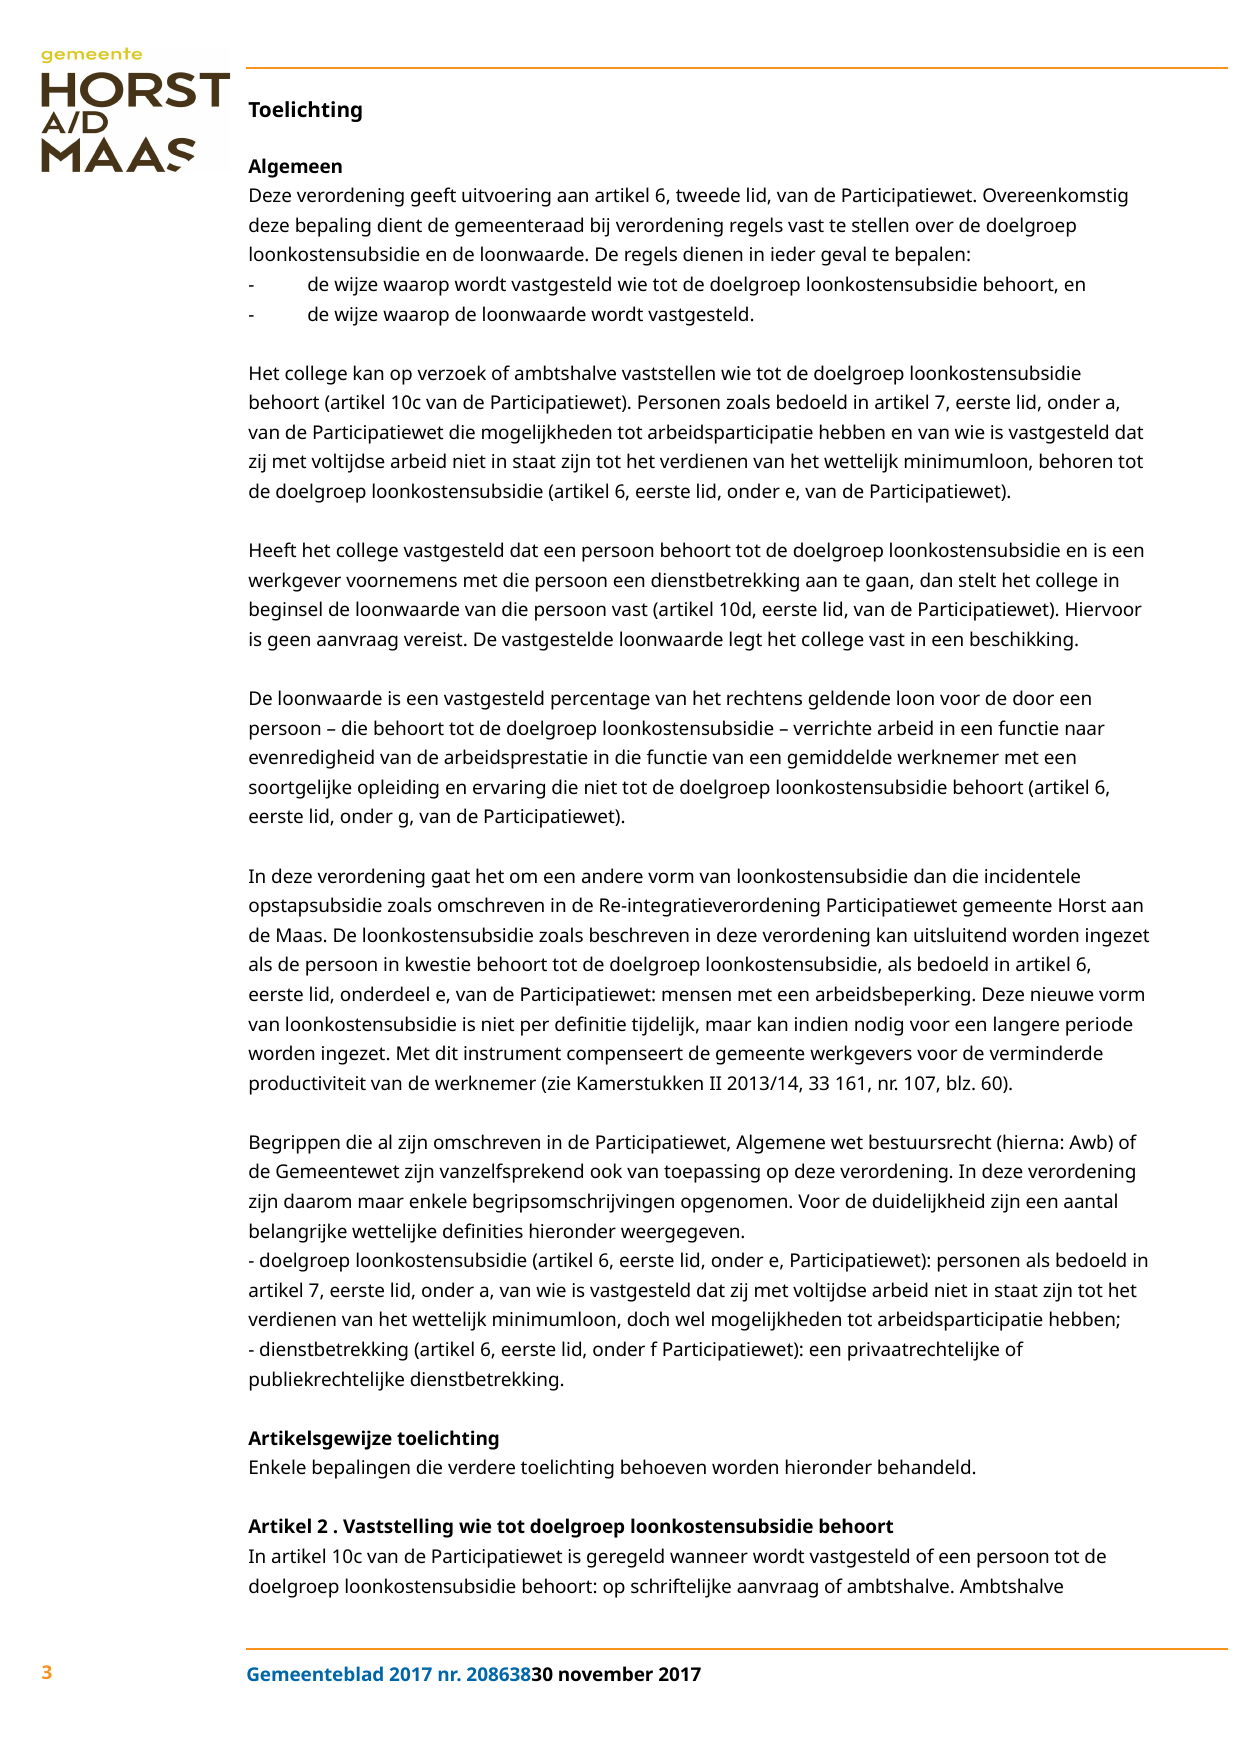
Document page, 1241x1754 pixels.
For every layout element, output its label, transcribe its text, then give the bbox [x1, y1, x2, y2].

text Artikel 2 . Vaststelling wie tot doelgroep loonkostensubsidie behoort [248, 1514, 1152, 1539]
text Algemeen [248, 153, 1152, 179]
text In deze verordening gaat het om een andere vorm van loonkostensubsidie dan die incidentele opstapsubsidie zoals omschreven in de Re-integratieverordening Participatiewet gemeente Horst aan de Maas. De loonkostensubsidie zoals beschreven in deze verordening kan uitsluitend worden ingezet als de persoon in kwestie behoort tot de doelgroep loonkostensubsidie, als bedoeld in artikel 6, eerste lid, onderdeel e, van de Participatiewet: mensen met een arbeidsbeperking. Deze nieuwe vorm van loonkostensubsidie is niet per definitie tijdelijk, maar kan indien nodig voor een langere periode worden ingezet. Met dit instrument compenseert de gemeente werkgevers voor de verminderde productiviteit van de werknemer (zie Kamerstukken II 2013/14, 33 161, nr. 107, blz. 60). [248, 863, 1152, 1096]
text Heeft het college vastgesteld dat een persoon behoort tot de doelgroep loonkostensubsidie en is een werkgever voornemens met die persoon een dienstbetrekking aan te gaan, dan stelt het college in beginsel de loonwaarde van die persoon vast (artikel 10d, eerste lid, van de Participatiewet). Hiervoor is geen aanvraag vereist. De vastgestelde loonwaarde legt het college vast in een beschikking. [248, 537, 1152, 652]
text Artikelsgewijze toelichting [248, 1425, 1152, 1451]
list de wijze waarop de loonwaarde wordt vastgesteld. [248, 301, 1152, 327]
picture [41, 47, 231, 172]
text Toelichting [248, 95, 1152, 123]
text Enkele bepalingen die verdere toelichting behoeven worden hieronder behandeld. [248, 1454, 1152, 1480]
list de wijze waarop wordt vastgesteld wie tot de doelgroep loonkostensubsidie behoort, en [248, 271, 1152, 297]
text De loonwaarde is een vastgesteld percentage van het rechtens geldende loon voor de door een persoon – die behoort tot de doelgroep loonkostensubsidie – verrichte arbeid in een functie naar evenredigheid van de arbeidsprestatie in die functie van een gemiddelde werknemer met een soortgelijke opleiding en ervaring die niet tot de doelgroep loonkostensubsidie behoort (artikel 6, eerste lid, onder g, van de Participatiewet). [248, 685, 1152, 829]
text Begrippen die al zijn omschreven in de Participatiewet, Algemene wet bestuursrecht (hierna: Awb) of de Gemeentewet zijn vanzelfsprekend ook van toepassing op deze verordening. In deze verordening zijn daarom maar enkele begripsomschrijvingen opgenomen. Voor de duidelijkheid zijn een aantal belangrijke wettelijke definities hieronder weergegeven. [248, 1129, 1152, 1244]
text - dienstbetrekking (artikel 6, eerste lid, onder f Participatiewet): een privaatrechtelijke of publiekrechtelijke dienstbetrekking. [248, 1336, 1152, 1392]
text In artikel 10c van de Participatiewet is geregeld wanneer wordt vastgesteld of een persoon tot de doelgroep loonkostensubsidie behoort: op schriftelijke aanvraag of ambtshalve. Ambtshalve [248, 1543, 1152, 1599]
text Deze verordening geeft uitvoering aan artikel 6, tweede lid, van de Participatiewet. Overeenkomstig deze bepaling dient de gemeenteraad bij verordening regels vast te stellen over de doelgroep loonkostensubsidie en de loonwaarde. De regels dienen in ieder geval te bepalen: [248, 182, 1152, 267]
text - doelgroep loonkostensubsidie (artikel 6, eerste lid, onder e, Participatiewet): personen als bedoeld in artikel 7, eerste lid, onder a, van wie is vastgesteld dat zij met voltijdse arbeid niet in staat zijn tot het verdienen van het wettelijk minimumloon, doch wel mogelijkheden tot arbeidsparticipatie hebben; [248, 1247, 1152, 1332]
text Het college kan op verzoek of ambtshalve vaststellen wie tot de doelgroep loonkostensubsidie behoort (artikel 10c van de Participatiewet). Personen zoals bedoeld in artikel 7, eerste lid, onder a, van de Participatiewet die mogelijkheden tot arbeidsparticipatie hebben en van wie is vastgesteld dat zij met voltijdse arbeid niet in staat zijn tot het verdienen van het wettelijk minimumloon, behoren tot de doelgroep loonkostensubsidie (artikel 6, eerste lid, onder e, van de Participatiewet). [248, 360, 1152, 504]
